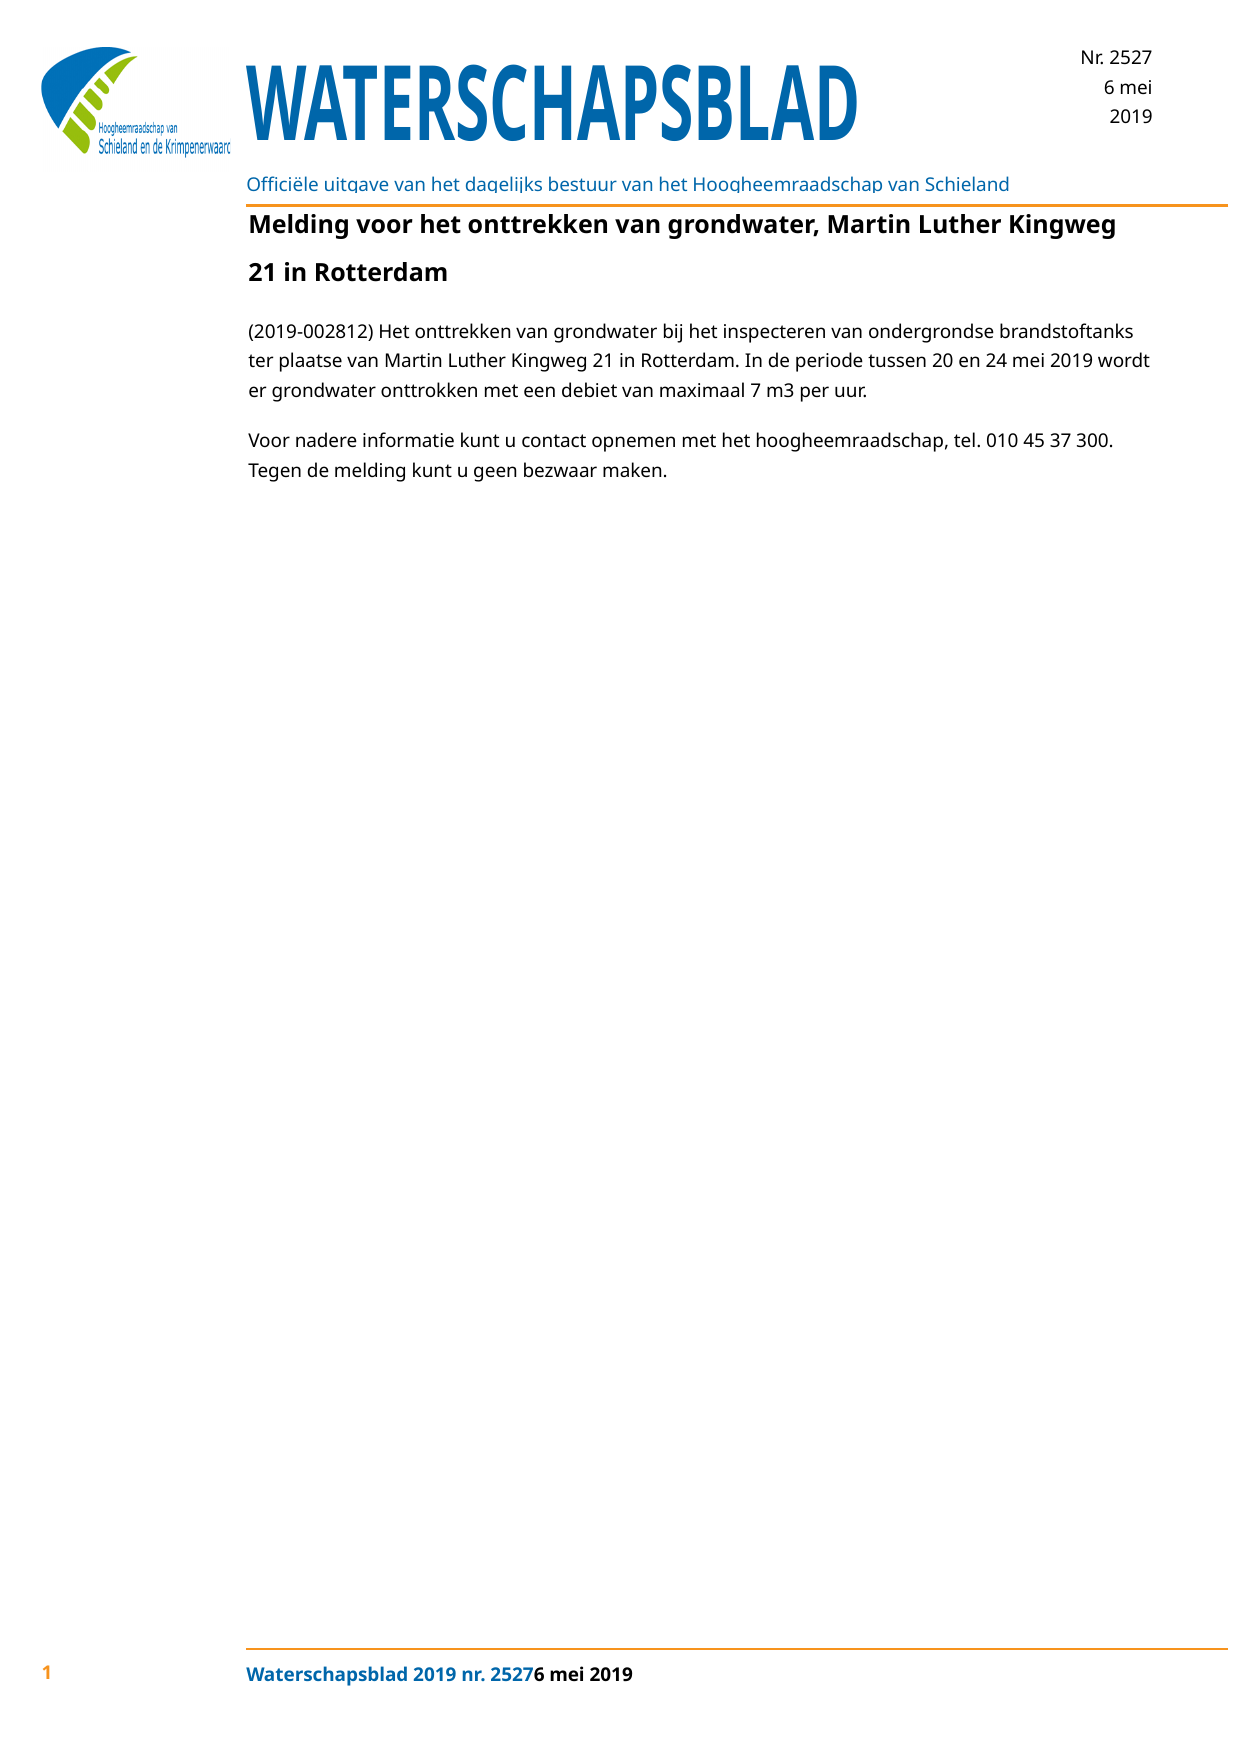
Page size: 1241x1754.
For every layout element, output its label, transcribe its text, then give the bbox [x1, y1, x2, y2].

text Melding voor het onttrekken van grondwater, Martin Luther Kingweg 21 in Rotterdam [248, 207, 1152, 288]
text Voor nadere informatie kunt u contact opnemen met het hoogheemraadschap, tel. 010 45 37 300. Tegen de melding kunt u geen bezwaar maken. [248, 427, 1152, 483]
picture [41, 47, 231, 172]
text (2019-002812) Het onttrekken van grondwater bij het inspecteren van ondergrondse brandstoftanks ter plaatse van Martin Luther Kingweg 21 in Rotterdam. In de periode tussen 20 en 24 mei 2019 wordt er grondwater onttrokken met een debiet van maximaal 7 m3 per uur. [248, 318, 1152, 403]
